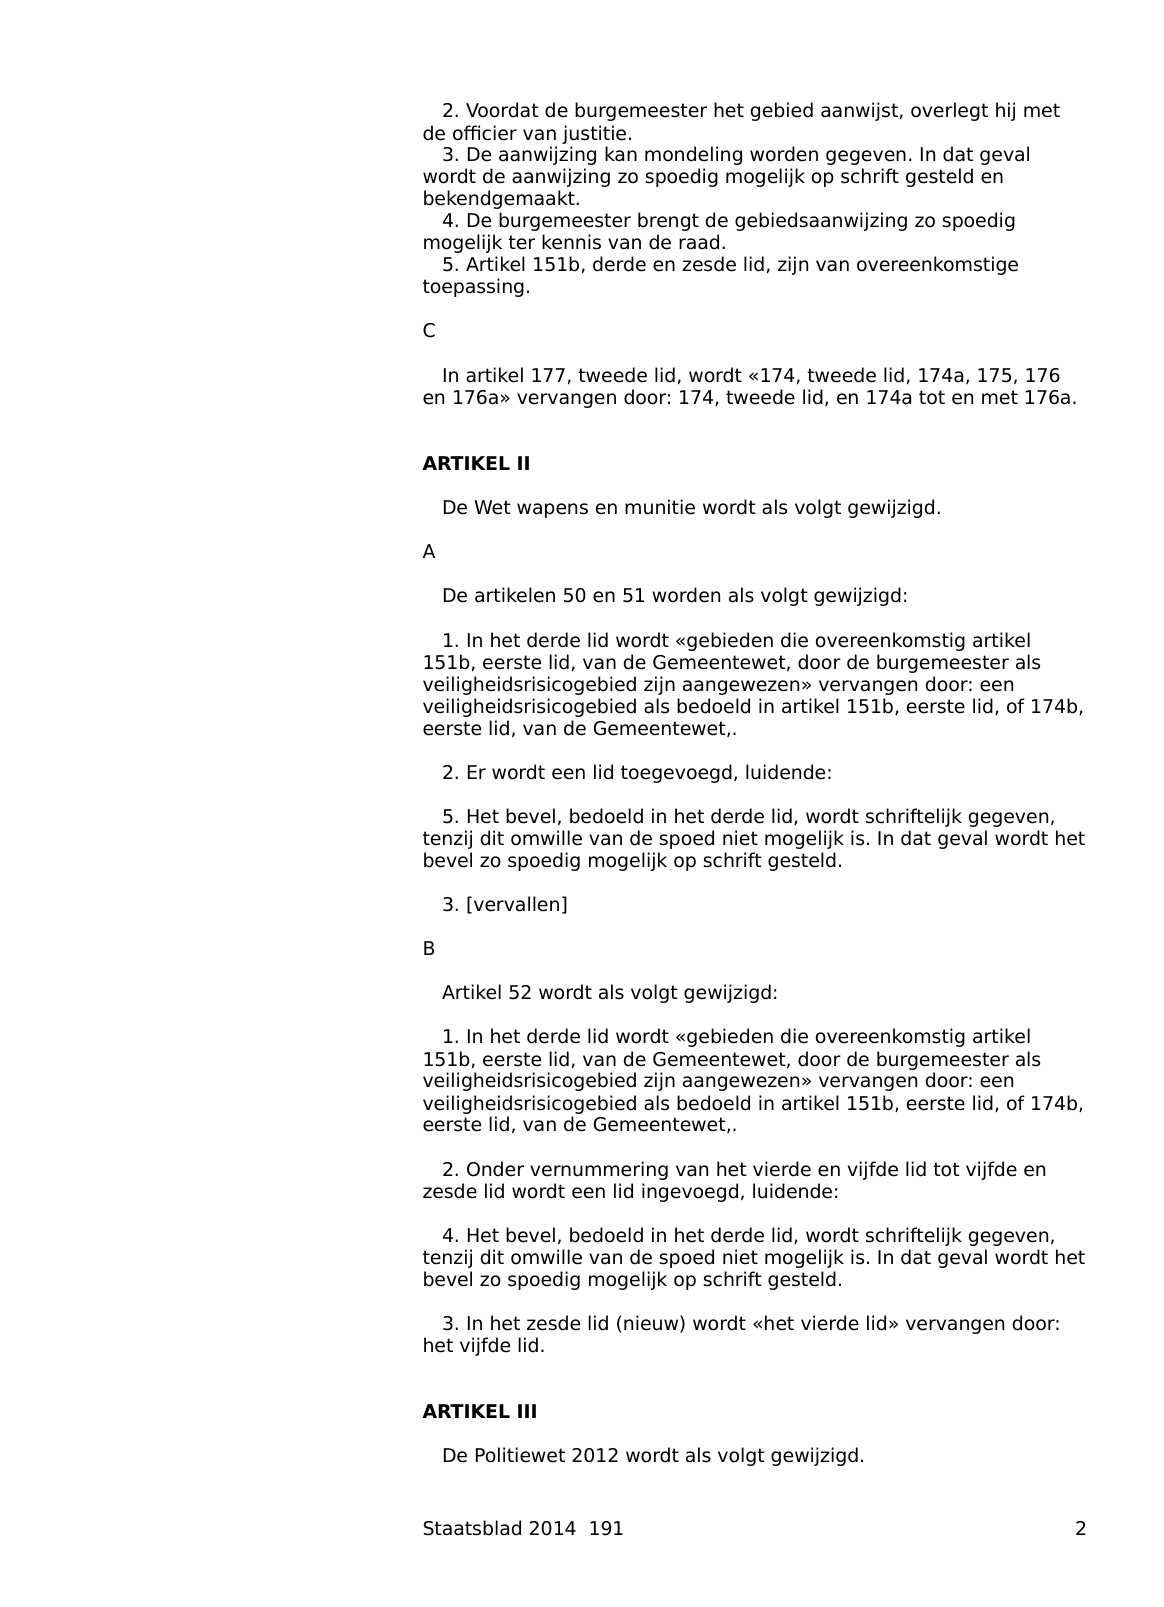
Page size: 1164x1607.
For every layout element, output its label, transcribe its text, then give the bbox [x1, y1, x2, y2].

text 2. Onder vernummering van het vierde en vijfde lid tot vijfde en zesde lid wordt een lid ingevoegd, luidende: [422, 1158, 1087, 1202]
text A [422, 541, 1087, 563]
text De artikelen 50 en 51 worden als volgt gewijzigd: [422, 585, 1087, 607]
text Artikel 52 wordt als volgt gewijzigd: [422, 982, 1087, 1004]
text 3. De aanwijzing kan mondeling worden gegeven. In dat geval wordt de aanwijzing zo spoedig mogelijk op schrift gesteld en bekendgemaakt. [422, 144, 1087, 210]
text 4. Het bevel, bedoeld in het derde lid, wordt schriftelijk gegeven, tenzij dit omwille van de spoed niet mogelijk is. In dat geval wordt het bevel zo spoedig mogelijk op schrift gesteld. [422, 1225, 1087, 1291]
text B [422, 938, 1087, 960]
text 3. [vervallen] [422, 894, 1087, 916]
subtitle ARTIKEL III [422, 1401, 1087, 1423]
text 3. In het zesde lid (nieuw) wordt «het vierde lid» vervangen door: het vijfde lid. [422, 1313, 1087, 1357]
text 1. In het derde lid wordt «gebieden die overeenkomstig artikel 151b, eerste lid, van de Gemeentewet, door de burgemeester als veiligheidsrisicogebied zijn aangewezen» vervangen door: een veiligheidsrisicogebied als bedoeld in artikel 151b, eerste lid, of 174b, eerste lid, van de Gemeentewet,. [422, 629, 1087, 739]
text 4. De burgemeester brengt de gebiedsaanwijzing zo spoedig mogelijk ter kennis van de raad. [422, 210, 1087, 254]
text De Politiewet 2012 wordt als volgt gewijzigd. [422, 1445, 1087, 1467]
text 2. Er wordt een lid toegevoegd, luidende: [422, 762, 1087, 784]
text 2. Voordat de burgemeester het gebied aanwijst, overlegt hij met de officier van justitie. [422, 100, 1087, 144]
text 1. In het derde lid wordt «gebieden die overeenkomstig artikel 151b, eerste lid, van de Gemeentewet, door de burgemeester als veiligheidsrisicogebied zijn aangewezen» vervangen door: een veiligheidsrisicogebied als bedoeld in artikel 151b, eerste lid, of 174b, eerste lid, van de Gemeentewet,. [422, 1026, 1087, 1136]
text De Wet wapens en munitie wordt als volgt gewijzigd. [422, 497, 1087, 519]
text In artikel 177, tweede lid, wordt «174, tweede lid, 174a, 175, 176 en 176a» vervangen door: 174, tweede lid, en 174a tot en met 176a. [422, 364, 1087, 408]
text C [422, 320, 1087, 342]
text 5. Artikel 151b, derde en zesde lid, zijn van overeenkomstige toepassing. [422, 254, 1087, 298]
subtitle ARTIKEL II [422, 453, 1087, 475]
text 5. Het bevel, bedoeld in het derde lid, wordt schriftelijk gegeven, tenzij dit omwille van de spoed niet mogelijk is. In dat geval wordt het bevel zo spoedig mogelijk op schrift gesteld. [422, 806, 1087, 872]
